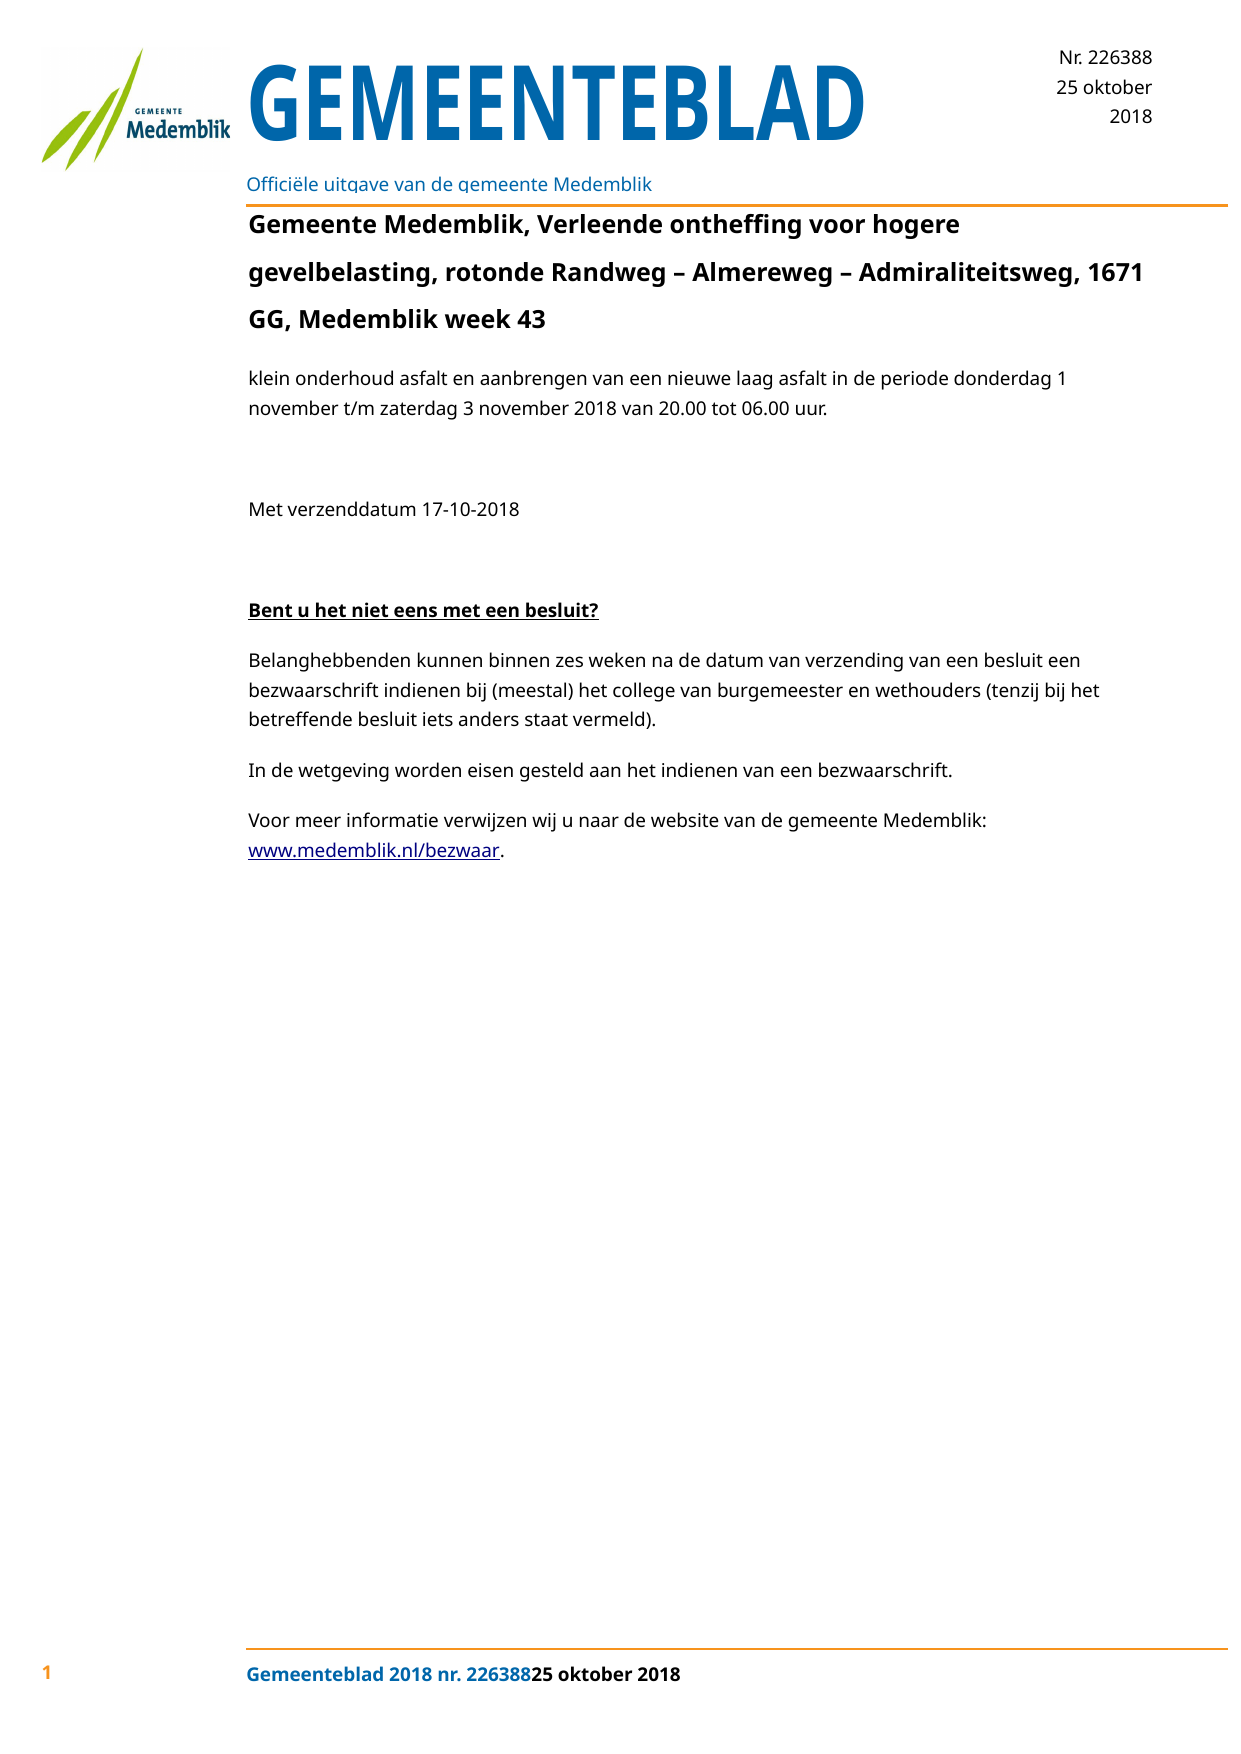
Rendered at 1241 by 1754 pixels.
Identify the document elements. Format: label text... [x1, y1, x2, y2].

text klein onderhoud asfalt en aanbrengen van een nieuwe laag asfalt in de periode donderdag 1 november t/m zaterdag 3 november 2018 van 20.00 tot 06.00 uur. [248, 366, 1152, 421]
text Bent u het niet eens met een besluit? [248, 597, 1152, 622]
text Voor meer informatie verwijzen wij u naar de website van de gemeente Medemblik: www.medemblik.nl/bezwaar. [248, 807, 1152, 862]
text Gemeente Medemblik, Verleende ontheffing voor hogere gevelbelasting, rotonde Randweg – Almereweg – Admiraliteitsweg, 1671 GG, Medemblik week 43 [248, 207, 1152, 336]
text Belanghebbenden kunnen binnen zes weken na de datum van verzending van een besluit een bezwaarschrift indienen bij (meestal) het college van burgemeester en wethouders (tenzij bij het betreffende besluit iets anders staat vermeld). [248, 647, 1152, 732]
text In de wetgeving worden eisen gesteld aan het indienen van een bezwaarschrift. [248, 757, 1152, 782]
picture [41, 47, 231, 172]
text Met verzenddatum 17-10-2018 [248, 496, 1152, 522]
